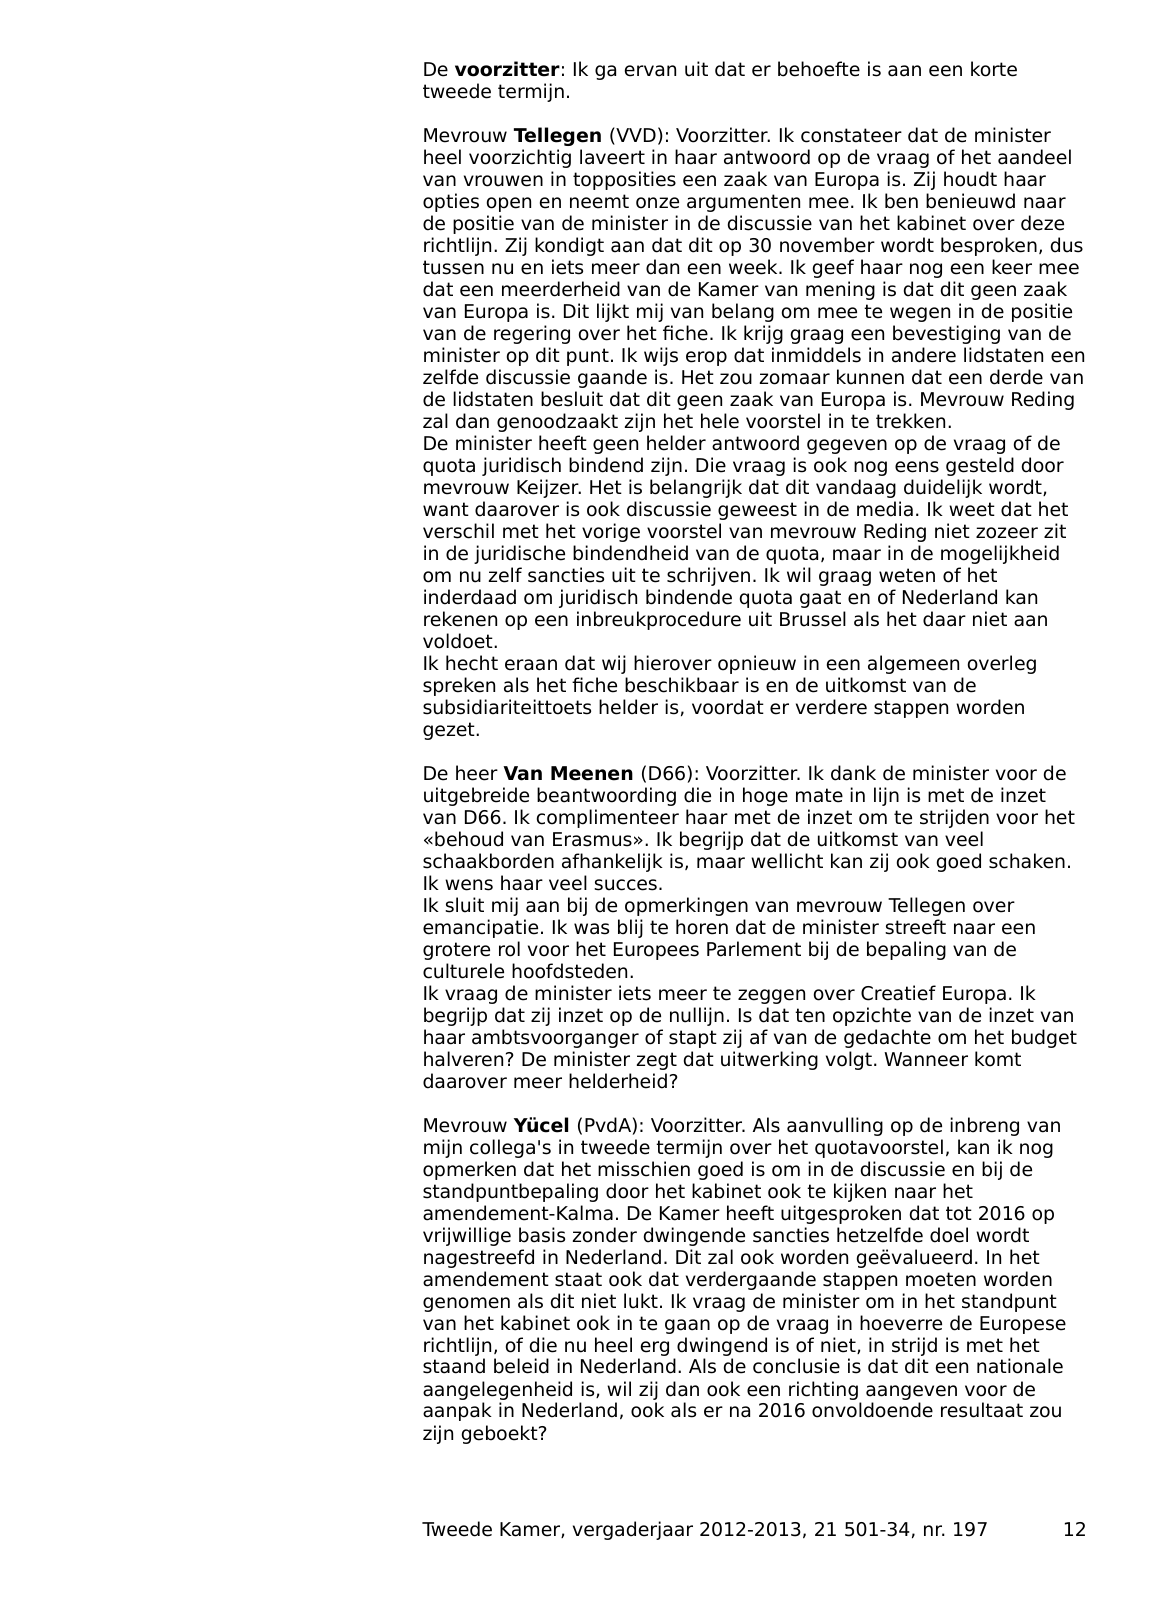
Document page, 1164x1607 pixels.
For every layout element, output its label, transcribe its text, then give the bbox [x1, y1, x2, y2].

text De minister heeft geen helder antwoord gegeven op de vraag of de quota juridisch bindend zijn. Die vraag is ook nog eens gesteld door mevrouw Keijzer. Het is belangrijk dat dit vandaag duidelijk wordt, want daarover is ook discussie geweest in de media. Ik weet dat het verschil met het vorige voorstel van mevrouw Reding niet zozeer zit in de juridische bindendheid van de quota, maar in de mogelijkheid om nu zelf sancties uit te schrijven. Ik wil graag weten of het inderdaad om juridisch bindende quota gaat en of Nederland kan rekenen op een inbreukprocedure uit Brussel als het daar niet aan voldoet. [422, 433, 1087, 653]
text De heer Van Meenen (D66): Voorzitter. Ik dank de minister voor de uitgebreide beantwoording die in hoge mate in lijn is met de inzet van D66. Ik complimenteer haar met de inzet om te strijden voor het «behoud van Erasmus». Ik begrijp dat de uitkomst van veel schaakborden afhankelijk is, maar wellicht kan zij ook goed schaken. Ik wens haar veel succes. [422, 763, 1087, 895]
text Ik hecht eraan dat wij hierover opnieuw in een algemeen overleg spreken als het fiche beschikbaar is en de uitkomst van de subsidiariteittoets helder is, voordat er verdere stappen worden gezet. [422, 653, 1087, 741]
text Mevrouw Yücel (PvdA): Voorzitter. Als aanvulling op de inbreng van mijn collega's in tweede termijn over het quotavoorstel, kan ik nog opmerken dat het misschien goed is om in de discussie en bij de standpuntbepaling door het kabinet ook te kijken naar het amendement-Kalma. De Kamer heeft uitgesproken dat tot 2016 op vrijwillige basis zonder dwingende sancties hetzelfde doel wordt nagestreefd in Nederland. Dit zal ook worden geëvalueerd. In het amendement staat ook dat verdergaande stappen moeten worden genomen als dit niet lukt. Ik vraag de minister om in het standpunt van het kabinet ook in te gaan op de vraag in hoeverre de Europese richtlijn, of die nu heel erg dwingend is of niet, in strijd is met het staand beleid in Nederland. Als de conclusie is dat dit een nationale aangelegenheid is, wil zij dan ook een richting aangeven voor de aanpak in Nederland, ook als er na 2016 onvoldoende resultaat zou zijn geboekt? [422, 1115, 1087, 1444]
text Ik vraag de minister iets meer te zeggen over Creatief Europa. Ik begrijp dat zij inzet op de nullijn. Is dat ten opzichte van de inzet van haar ambtsvoorganger of stapt zij af van de gedachte om het budget halveren? De minister zegt dat uitwerking volgt. Wanneer komt daarover meer helderheid? [422, 983, 1087, 1092]
text Mevrouw Tellegen (VVD): Voorzitter. Ik constateer dat de minister heel voorzichtig laveert in haar antwoord op de vraag of het aandeel van vrouwen in topposities een zaak van Europa is. Zij houdt haar opties open en neemt onze argumenten mee. Ik ben benieuwd naar de positie van de minister in de discussie van het kabinet over deze richtlijn. Zij kondigt aan dat dit op 30 november wordt besproken, dus tussen nu en iets meer dan een week. Ik geef haar nog een keer mee dat een meerderheid van de Kamer van mening is dat dit geen zaak van Europa is. Dit lijkt mij van belang om mee te wegen in de positie van de regering over het fiche. Ik krijg graag een bevestiging van de minister op dit punt. Ik wijs erop dat inmiddels in andere lidstaten een zelfde discussie gaande is. Het zou zomaar kunnen dat een derde van de lidstaten besluit dat dit geen zaak van Europa is. Mevrouw Reding zal dan genoodzaakt zijn het hele voorstel in te trekken. [422, 125, 1087, 433]
text De voorzitter: Ik ga ervan uit dat er behoefte is aan een korte tweede termijn. [422, 59, 1087, 103]
text Ik sluit mij aan bij de opmerkingen van mevrouw Tellegen over emancipatie. Ik was blij te horen dat de minister streeft naar een grotere rol voor het Europees Parlement bij de bepaling van de culturele hoofdsteden. [422, 895, 1087, 983]
